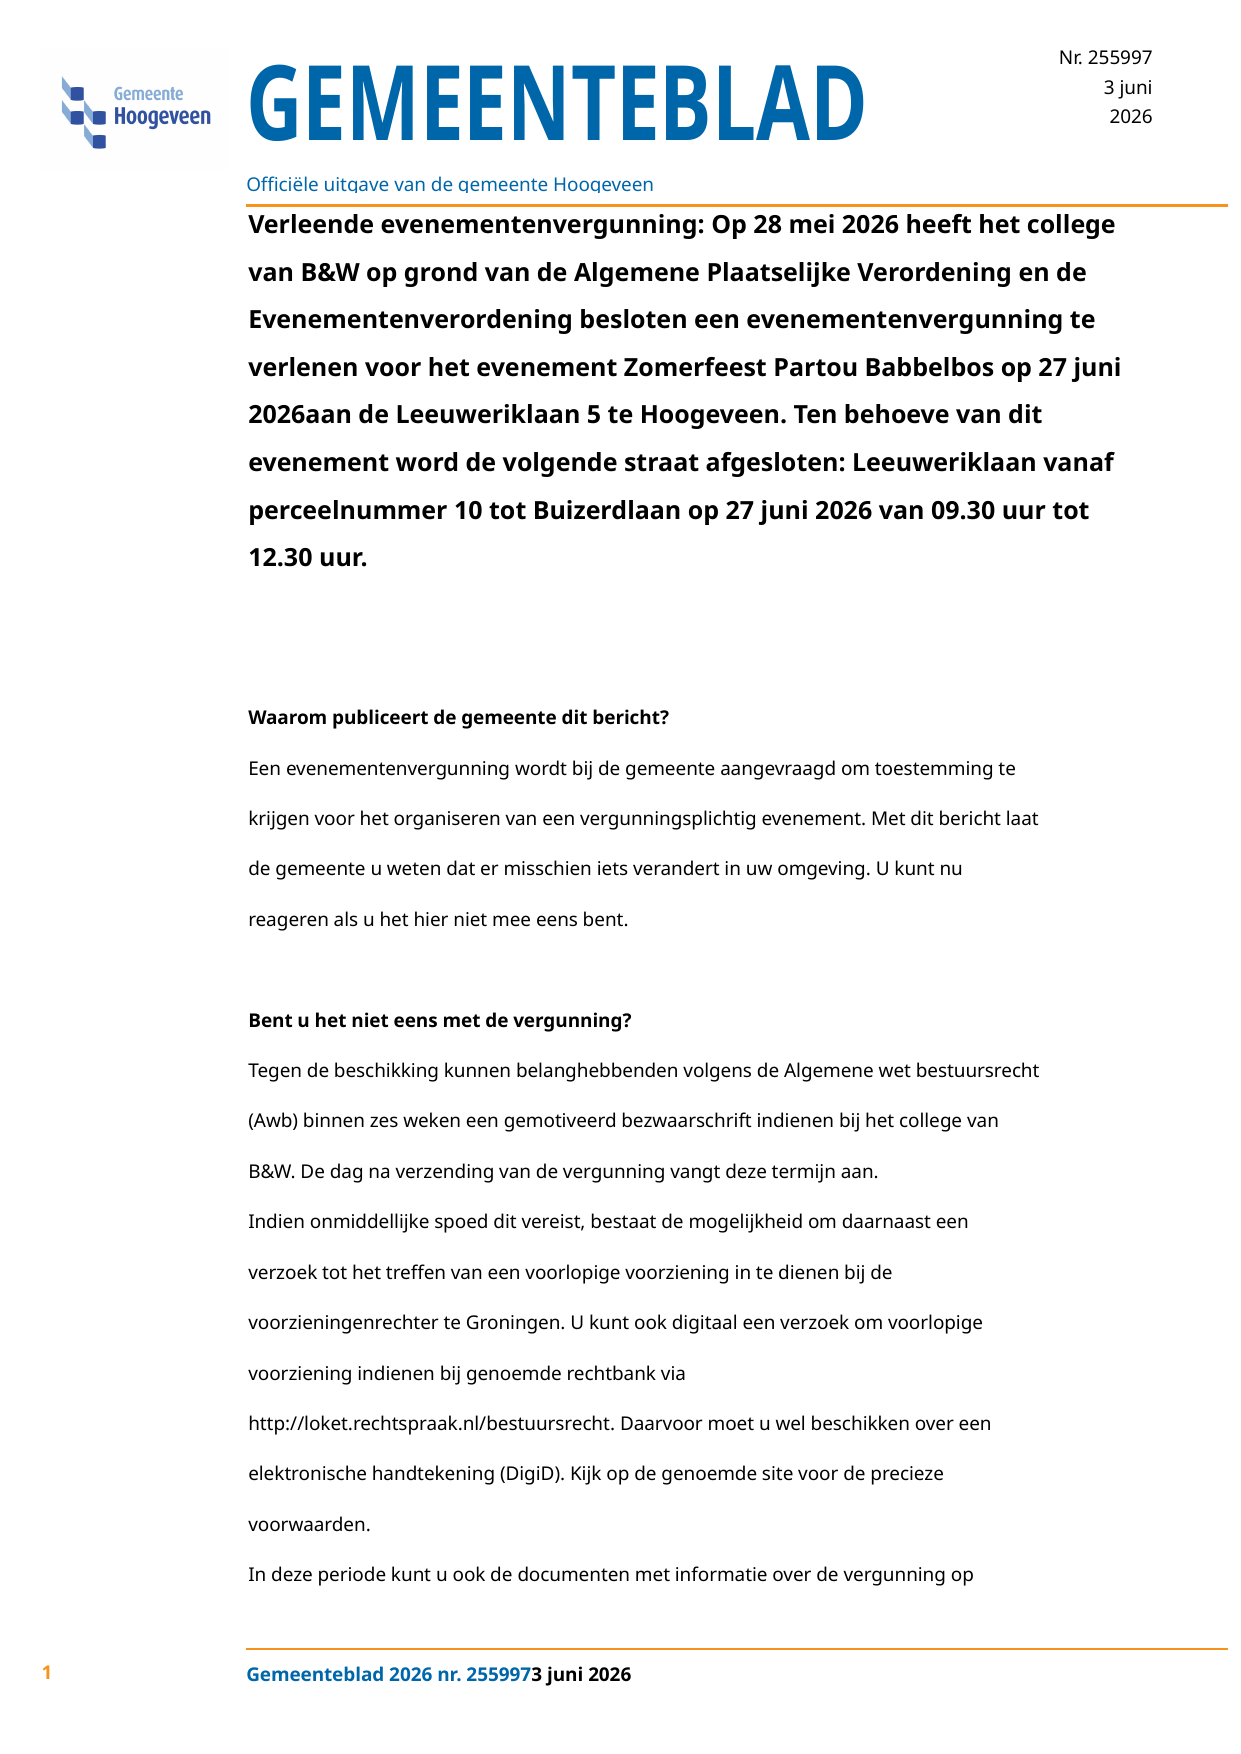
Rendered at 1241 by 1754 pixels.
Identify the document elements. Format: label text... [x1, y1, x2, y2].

text http://loket.rechtspraak.nl/bestuursrecht. Daarvoor moet u wel beschikken over een [248, 1410, 1152, 1436]
text voorziening indienen bij genoemde rechtbank via [248, 1360, 1152, 1386]
text voorzieningenrechter te Groningen. U kunt ook digitaal een verzoek om voorlopige [248, 1309, 1152, 1335]
text elektronische handtekening (DigiD). Kijk op de genoemde site voor de precieze [248, 1461, 1152, 1486]
text Indien onmiddellijke spoed dit vereist, bestaat de mogelijkheid om daarnaast een [248, 1208, 1152, 1234]
text krijgen voor het organiseren van een vergunningsplichtig evenement. Met dit bericht laat [248, 805, 1152, 831]
text Verleende evenementenvergunning: Op 28 mei 2026 heeft het college van B&W op grond van de Algemene Plaatselijke Verordening en de Evenementenverordening besloten een evenementenvergunning te verlenen voor het evenement Zomerfeest Partou Babbelbos op 27 juni 2026aan de Leeuweriklaan 5 te Hoogeveen. Ten behoeve van dit evenement word de volgende straat afgesloten: Leeuweriklaan vanaf perceelnummer 10 tot Buizerdlaan op 27 juni 2026 van 09.30 uur tot 12.30 uur. [248, 207, 1152, 574]
text voorwaarden. [248, 1511, 1152, 1537]
text Een evenementenvergunning wordt bij de gemeente aangevraagd om toestemming te [248, 755, 1152, 781]
picture [41, 47, 231, 172]
text Tegen de beschikking kunnen belanghebbenden volgens de Algemene wet bestuursrecht [248, 1057, 1152, 1083]
text verzoek tot het treffen van een voorlopige voorziening in te dienen bij de [248, 1259, 1152, 1285]
text B&W. De dag na verzending van de vergunning vangt deze termijn aan. [248, 1158, 1152, 1184]
text reageren als u het hier niet mee eens bent. [248, 906, 1152, 932]
text de gemeente u weten dat er misschien iets verandert in uw omgeving. U kunt nu [248, 856, 1152, 881]
text In deze periode kunt u ook de documenten met informatie over de vergunning op [248, 1561, 1152, 1587]
text Waarom publiceert de gemeente dit bericht? [248, 704, 1152, 730]
text (Awb) binnen zes weken een gemotiveerd bezwaarschrift indienen bij het college van [248, 1108, 1152, 1133]
text Bent u het niet eens met de vergunning? [248, 1007, 1152, 1033]
